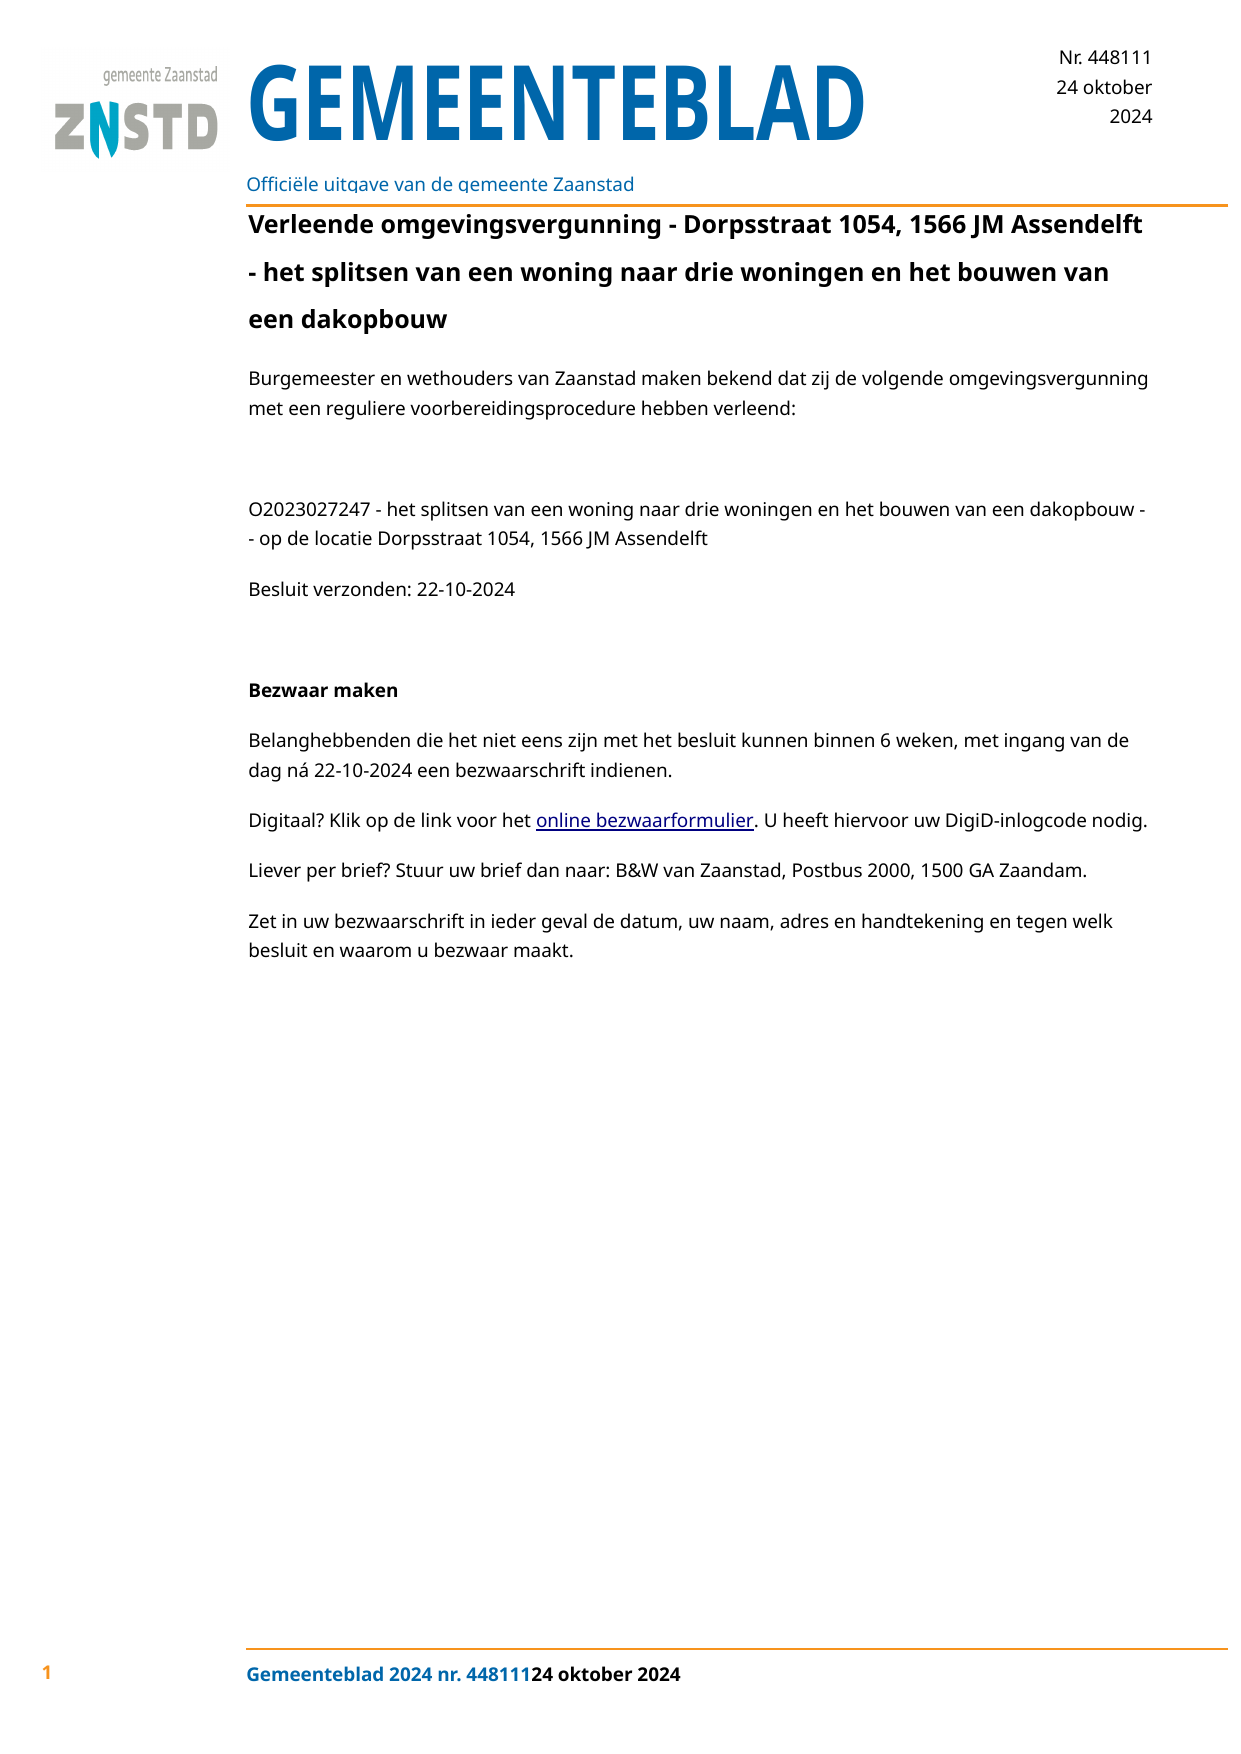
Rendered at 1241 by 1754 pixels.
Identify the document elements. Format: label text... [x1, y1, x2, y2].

picture [41, 47, 231, 172]
text Verleende omgevingsvergunning - Dorpsstraat 1054, 1566 JM Assendelft - het splitsen van een woning naar drie woningen en het bouwen van een dakopbouw [248, 207, 1152, 336]
text Zet in uw bezwaarschrift in ieder geval de datum, uw naam, adres en handtekening en tegen welk besluit en waarom u bezwaar maakt. [248, 908, 1152, 963]
text Bezwaar maken [248, 677, 1152, 702]
text Belanghebbenden die het niet eens zijn met het besluit kunnen binnen 6 weken, met ingang van de dag ná 22-10-2024 een bezwaarschrift indienen. [248, 727, 1152, 782]
text Digitaal? Klik op de link voor het online bezwaarformulier. U heeft hiervoor uw DigiD-inlogcode nodig. [248, 807, 1152, 833]
text Liever per brief? Stuur uw brief dan naar: B&W van Zaanstad, Postbus 2000, 1500 GA Zaandam. [248, 858, 1152, 883]
text Besluit verzonden: 22-10-2024 [248, 576, 1152, 602]
text O2023027247 - het splitsen van een woning naar drie woningen en het bouwen van een dakopbouw - - op de locatie Dorpsstraat 1054, 1566 JM Assendelft [248, 496, 1152, 551]
text Burgemeester en wethouders van Zaanstad maken bekend dat zij de volgende omgevingsvergunning met een reguliere voorbereidingsprocedure hebben verleend: [248, 366, 1152, 421]
